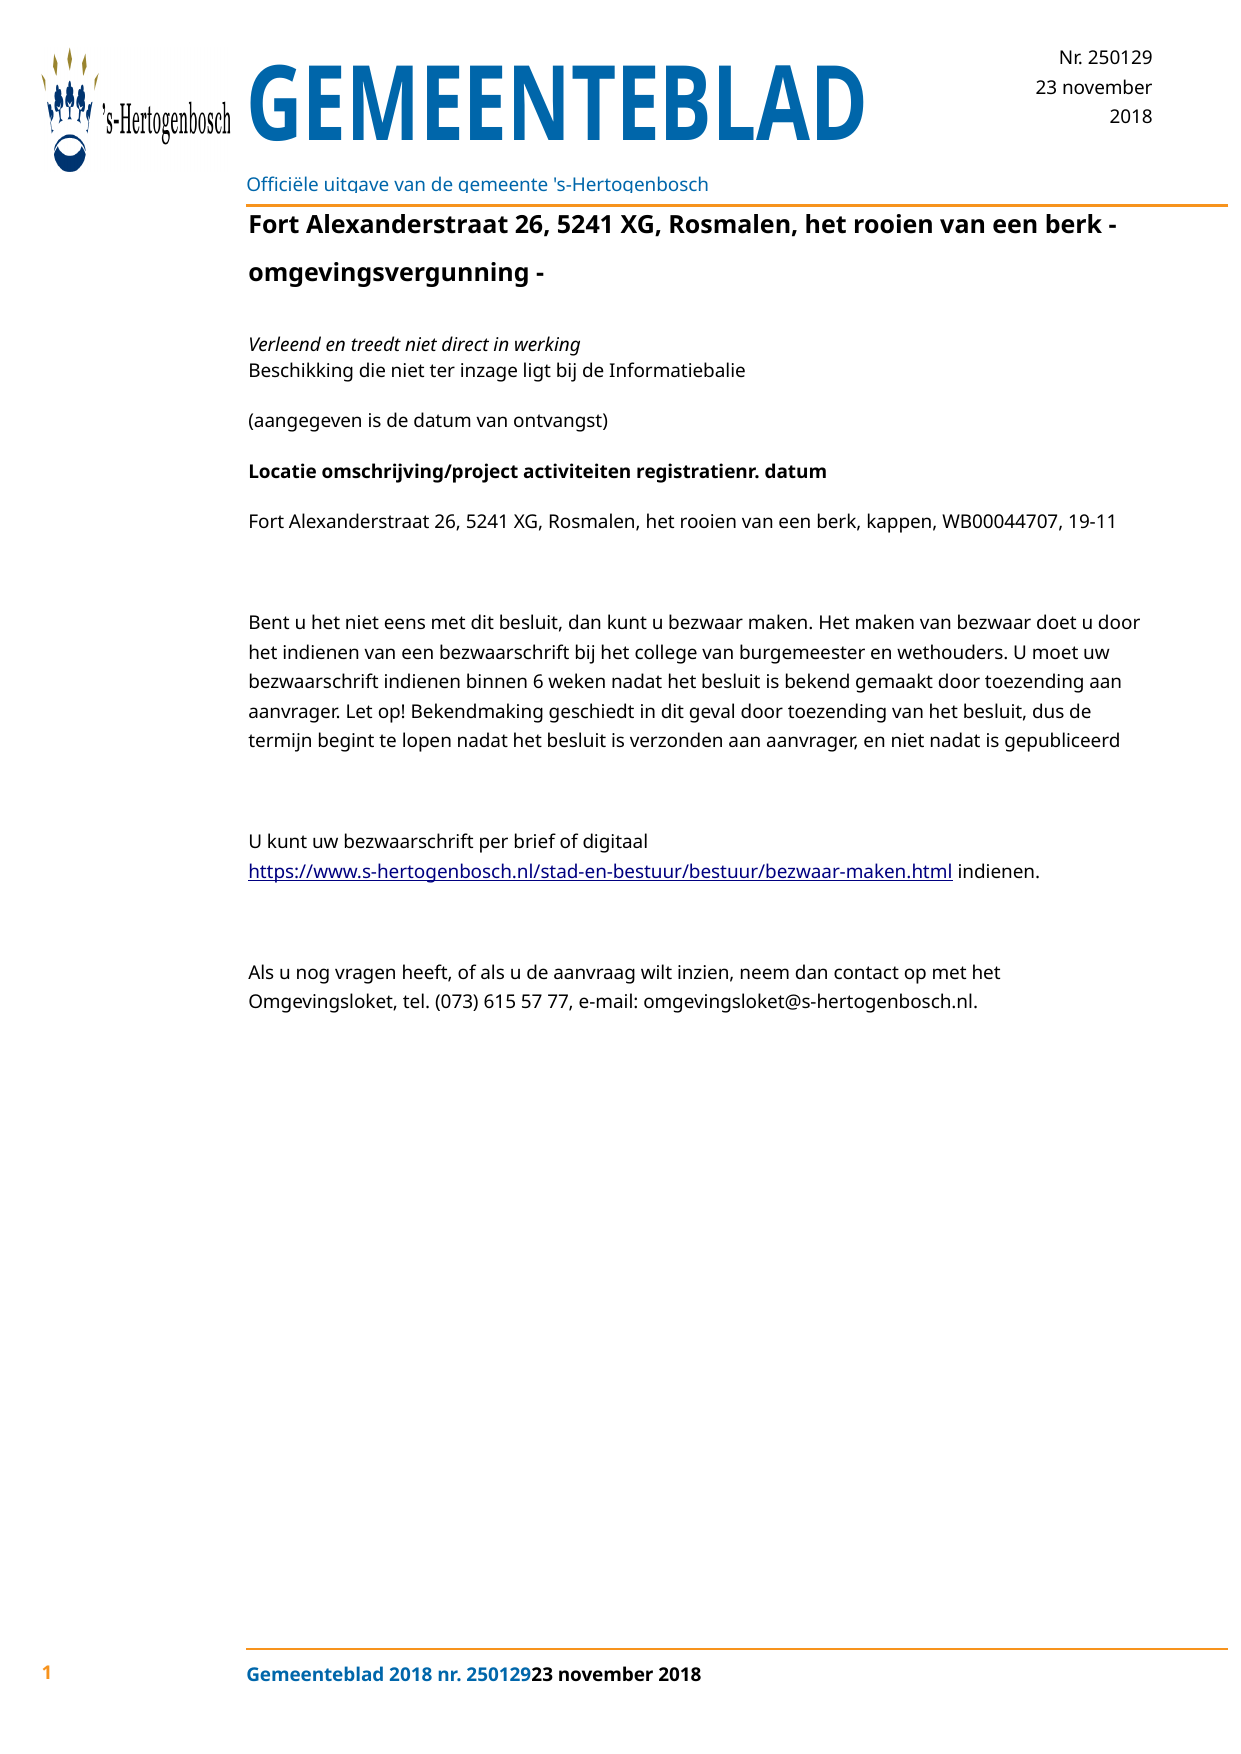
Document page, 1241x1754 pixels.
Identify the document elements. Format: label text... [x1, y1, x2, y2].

text Fort Alexanderstraat 26, 5241 XG, Rosmalen, het rooien van een berk, kappen, WB00044707, 19-11 [248, 508, 1152, 534]
text Verleend en treedt niet direct in werking [248, 331, 1152, 357]
text Bent u het niet eens met dit besluit, dan kunt u bezwaar maken. Het maken van bezwaar doet u door het indienen van een bezwaarschrift bij het college van burgemeester en wethouders. U moet uw bezwaarschrift indienen binnen 6 weken nadat het besluit is bekend gemaakt door toezending aan aanvrager. Let op! Bekendmaking geschiedt in dit geval door toezending van het besluit, dus de termijn begint te lopen nadat het besluit is verzonden aan aanvrager, en niet nadat is gepubliceerd [248, 609, 1152, 753]
text (aangegeven is de datum van ontvangst) [248, 408, 1152, 433]
picture [41, 47, 231, 172]
text Als u nog vragen heeft, of als u de aanvraag wilt inzien, neem dan contact op met het Omgevingsloket, tel. (073) 615 57 77, e-mail: omgevingsloket@s-hertogenbosch.nl. [248, 959, 1152, 1014]
text Locatie omschrijving/project activiteiten registratienr. datum [248, 458, 1152, 484]
text Fort Alexanderstraat 26, 5241 XG, Rosmalen, het rooien van een berk - omgevingsvergunning - [248, 207, 1152, 288]
text Beschikking die niet ter inzage ligt bij de Informatiebalie [248, 357, 1152, 383]
text U kunt uw bezwaarschrift per brief of digitaal https://www.s-hertogenbosch.nl/stad-en-bestuur/bestuur/bezwaar-maken.html indienen. [248, 828, 1152, 884]
